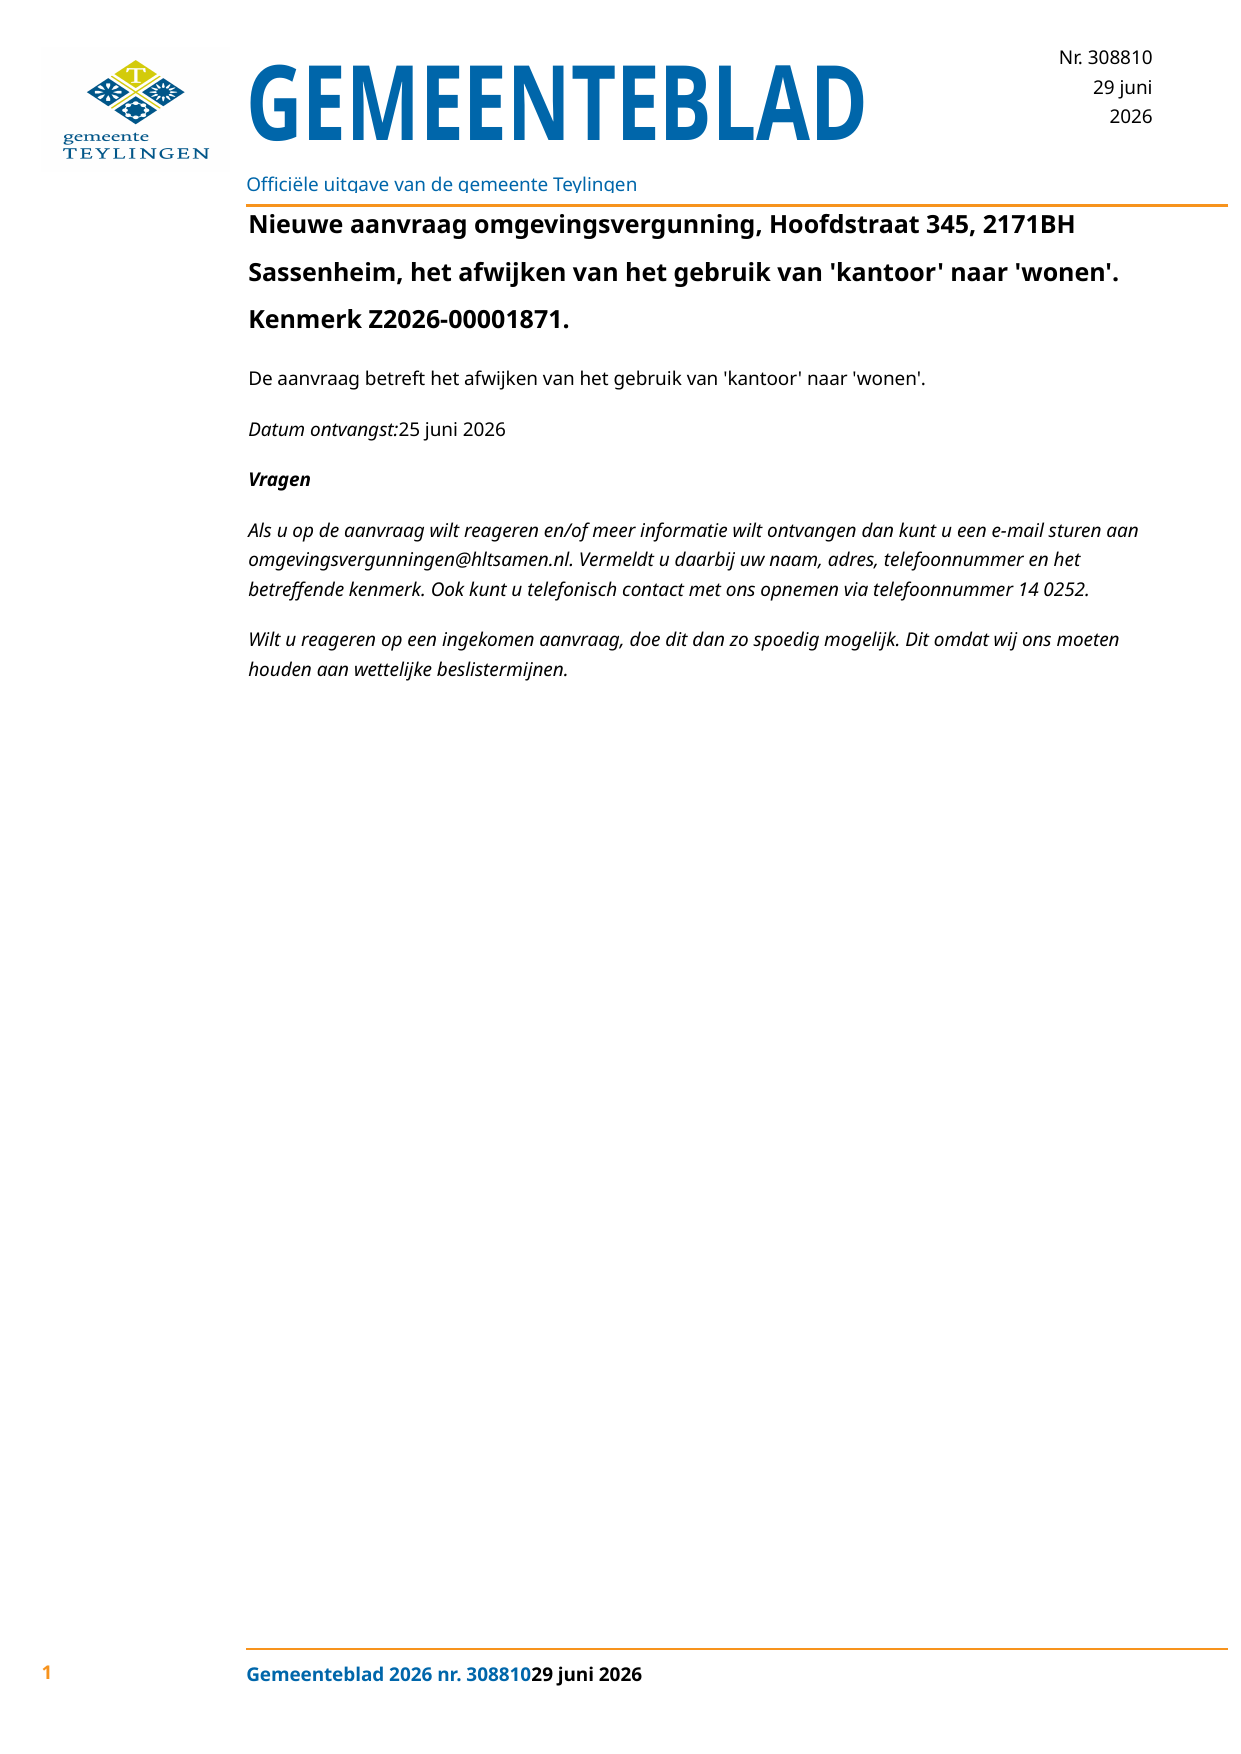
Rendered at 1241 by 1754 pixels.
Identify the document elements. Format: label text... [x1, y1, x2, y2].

text Als u op de aanvraag wilt reageren en/of meer informatie wilt ontvangen dan kunt u een e-mail sturen aan omgevingsvergunningen@hltsamen.nl. Vermeldt u daarbij uw naam, adres, telefoonnummer en het betreffende kenmerk. Ook kunt u telefonisch contact met ons opnemen via telefoonnummer 14 0252. [248, 517, 1152, 602]
text Nieuwe aanvraag omgevingsvergunning, Hoofdstraat 345, 2171BH Sassenheim, het afwijken van het gebruik van 'kantoor' naar 'wonen'. Kenmerk Z2026-00001871. [248, 207, 1152, 336]
text Wilt u reageren op een ingekomen aanvraag, doe dit dan zo spoedig mogelijk. Dit omdat wij ons moeten houden aan wettelijke beslistermijnen. [248, 626, 1152, 682]
text De aanvraag betreft het afwijken van het gebruik van 'kantoor' naar 'wonen'. [248, 366, 1152, 391]
text Vragen [248, 466, 1152, 492]
text Datum ontvangst:25 juni 2026 [248, 416, 1152, 442]
picture [41, 47, 231, 172]
